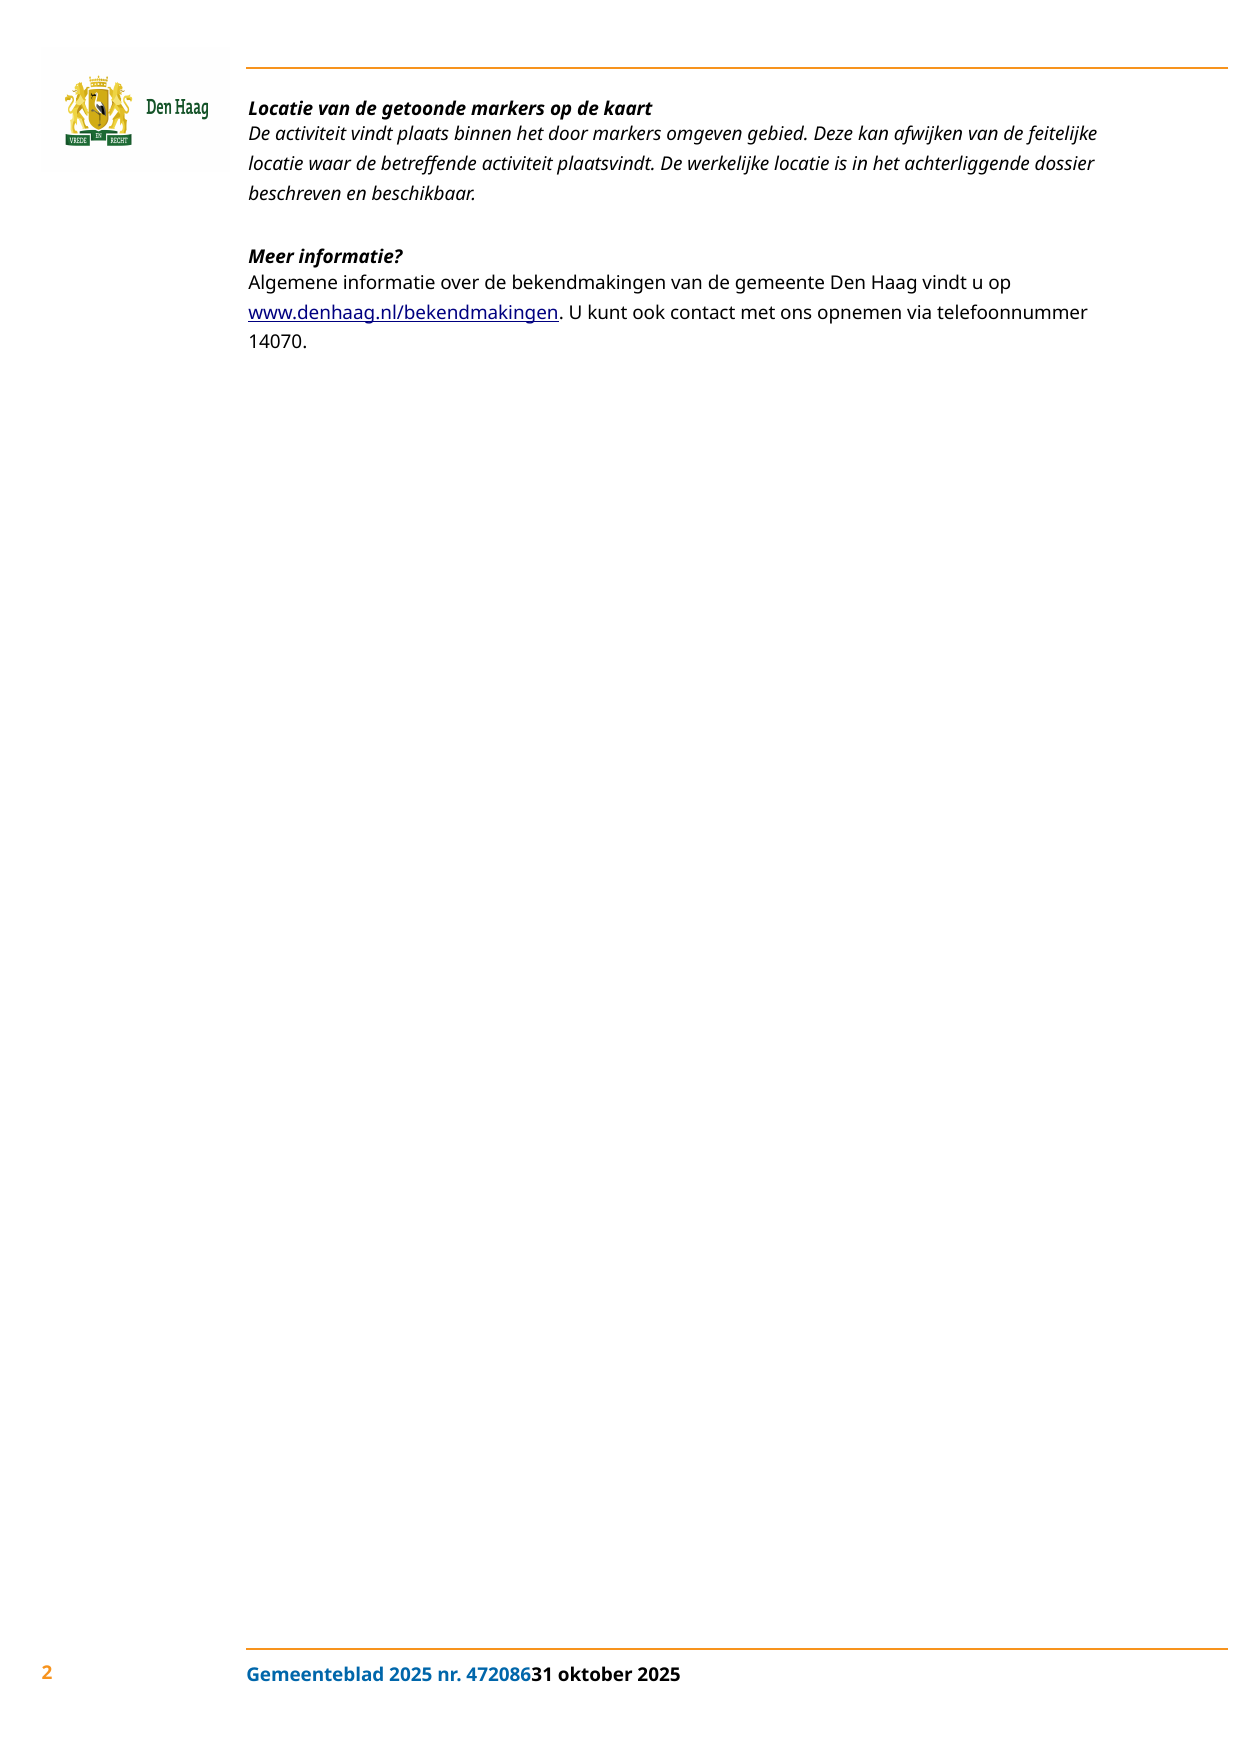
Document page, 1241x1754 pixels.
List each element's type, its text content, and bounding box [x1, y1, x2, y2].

text Algemene informatie over de bekendmakingen van de gemeente Den Haag vindt u op www.denhaag.nl/bekendmakingen. U kunt ook contact met ons opnemen via telefoonnummer 14070. [248, 269, 1152, 354]
text Meer informatie? [248, 244, 1152, 269]
text Locatie van de getoonde markers op de kaart [248, 95, 1152, 121]
picture [41, 47, 231, 172]
text De activiteit vindt plaats binnen het door markers omgeven gebied. Deze kan afwijken van de feitelijke locatie waar de betreffende activiteit plaatsvindt. De werkelijke locatie is in het achterliggende dossier beschreven en beschikbaar. [248, 121, 1152, 205]
